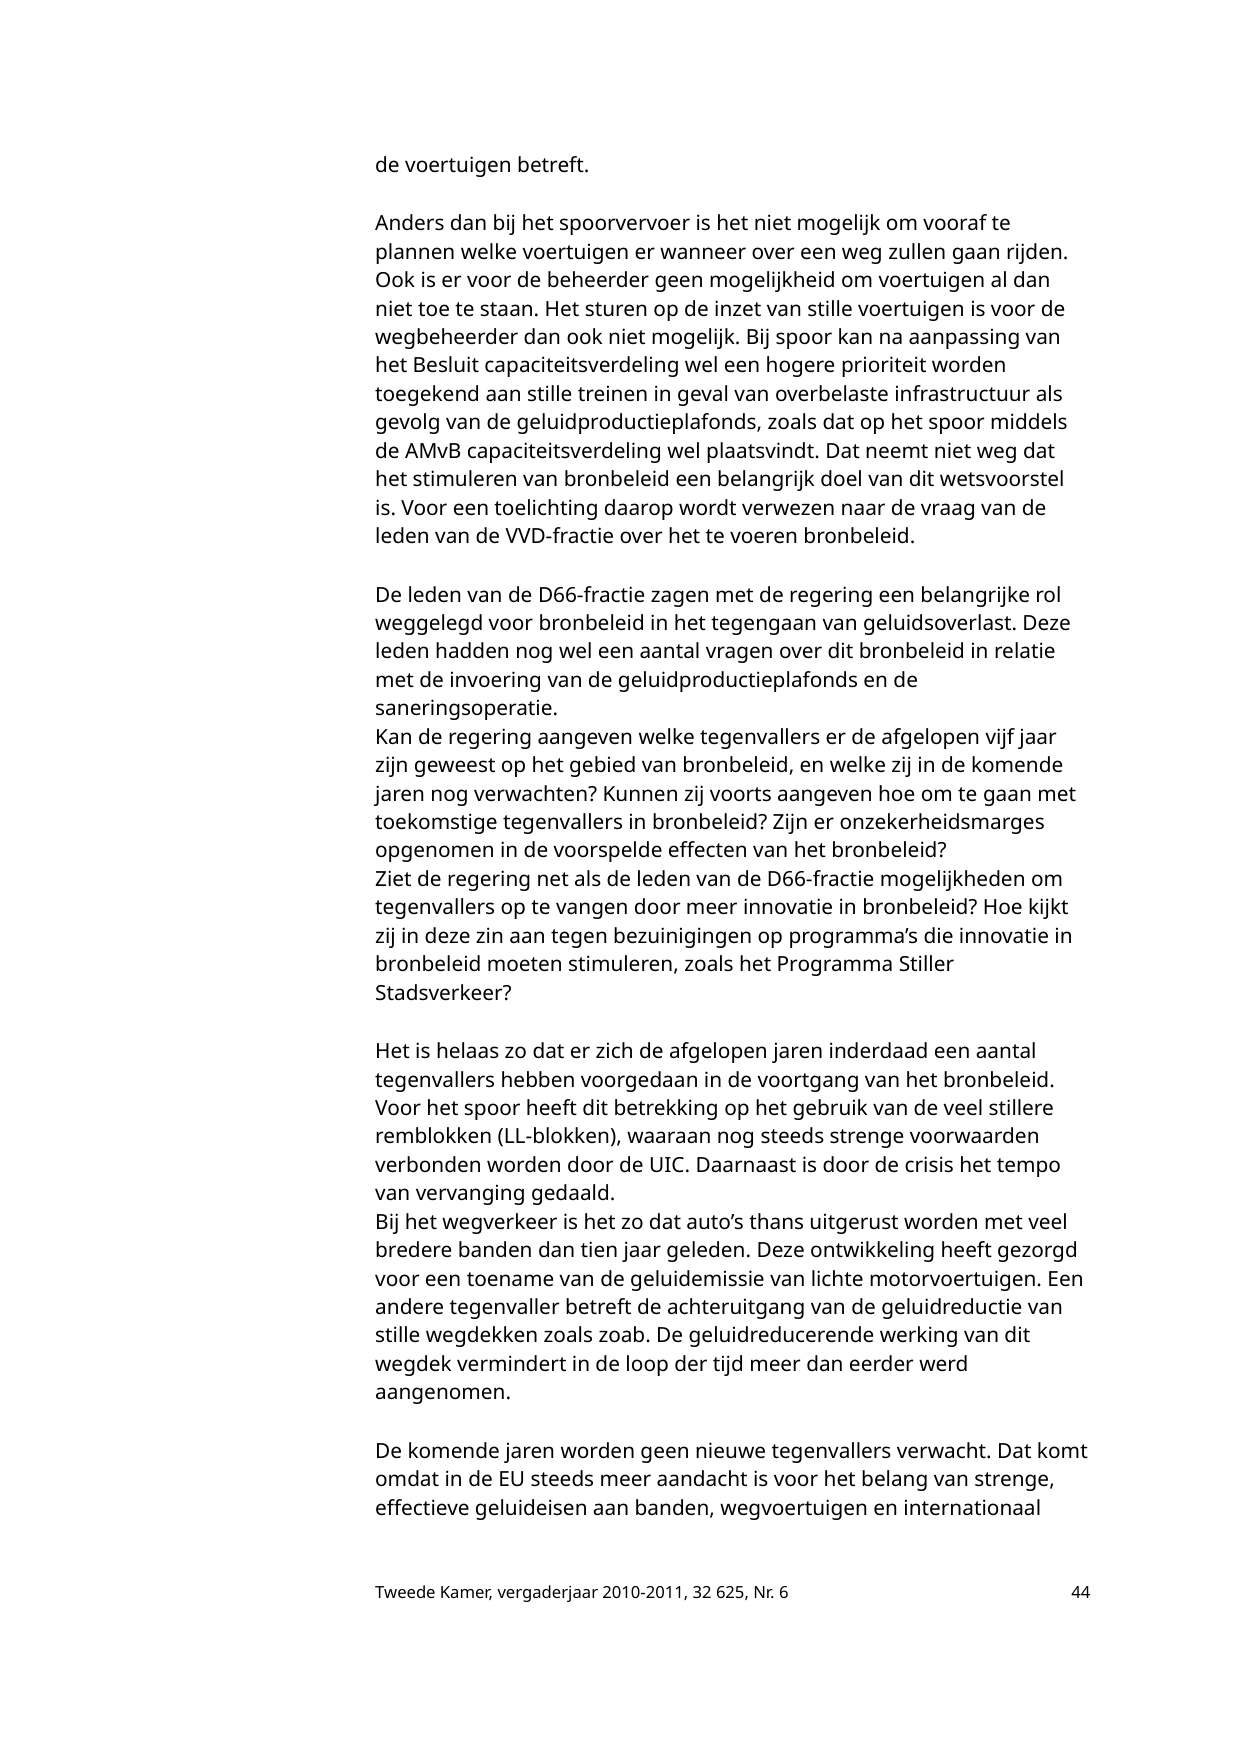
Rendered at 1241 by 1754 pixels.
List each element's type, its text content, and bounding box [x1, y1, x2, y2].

text de voertuigen betreft. [375, 150, 1090, 178]
text Anders dan bij het spoorvervoer is het niet mogelijk om vooraf te plannen welke voertuigen er wanneer over een weg zullen gaan rijden. Ook is er voor de beheerder geen mogelijkheid om voertuigen al dan niet toe te staan. Het sturen op de inzet van stille voertuigen is voor de wegbeheerder dan ook niet mogelijk. Bij spoor kan na aanpassing van het Besluit capaciteitsverdeling wel een hogere prioriteit worden toegekend aan stille treinen in geval van overbelaste infrastructuur als gevolg van de geluidproductieplafonds, zoals dat op het spoor middels de AMvB capaciteitsverdeling wel plaatsvindt. Dat neemt niet weg dat het stimuleren van bronbeleid een belangrijk doel van dit wetsvoorstel is. Voor een toelichting daarop wordt verwezen naar de vraag van de leden van de VVD-fractie over het te voeren bronbeleid. [375, 208, 1090, 550]
text De leden van de D66-fractie zagen met de regering een belangrijke rol weggelegd voor bronbeleid in het tegengaan van geluidsoverlast. Deze leden hadden nog wel een aantal vragen over dit bronbeleid in relatie met de invoering van de geluidproductieplafonds en de saneringsoperatie. [375, 580, 1090, 722]
text Kan de regering aangeven welke tegenvallers er de afgelopen vijf jaar zijn geweest op het gebied van bronbeleid, en welke zij in de komende jaren nog verwachten? Kunnen zij voorts aangeven hoe om te gaan met toekomstige tegenvallers in bronbeleid? Zijn er onzekerheidsmarges opgenomen in de voorspelde effecten van het bronbeleid? [375, 722, 1090, 864]
text Het is helaas zo dat er zich de afgelopen jaren inderdaad een aantal tegenvallers hebben voorgedaan in de voortgang van het bronbeleid. Voor het spoor heeft dit betrekking op het gebruik van de veel stillere remblokken (LL-blokken), waaraan nog steeds strenge voorwaarden verbonden worden door de UIC. Daarnaast is door de crisis het tempo van vervanging gedaald. [375, 1036, 1090, 1207]
text Ziet de regering net als de leden van de D66-fractie mogelijkheden om tegenvallers op te vangen door meer innovatie in bronbeleid? Hoe kijkt zij in deze zin aan tegen bezuinigingen op programma’s die innovatie in bronbeleid moeten stimuleren, zoals het Programma Stiller Stadsverkeer? [375, 864, 1090, 1006]
text Bij het wegverkeer is het zo dat auto’s thans uitgerust worden met veel bredere banden dan tien jaar geleden. Deze ontwikkeling heeft gezorgd voor een toename van de geluidemissie van lichte motorvoertuigen. Een andere tegenvaller betreft de achteruitgang van de geluidreductie van stille wegdekken zoals zoab. De geluidreducerende werking van dit wegdek vermindert in de loop der tijd meer dan eerder werd aangenomen. [375, 1207, 1090, 1406]
text De komende jaren worden geen nieuwe tegenvallers verwacht. Dat komt omdat in de EU steeds meer aandacht is voor het belang van strenge, effectieve geluideisen aan banden, wegvoertuigen en internationaal [375, 1436, 1090, 1521]
